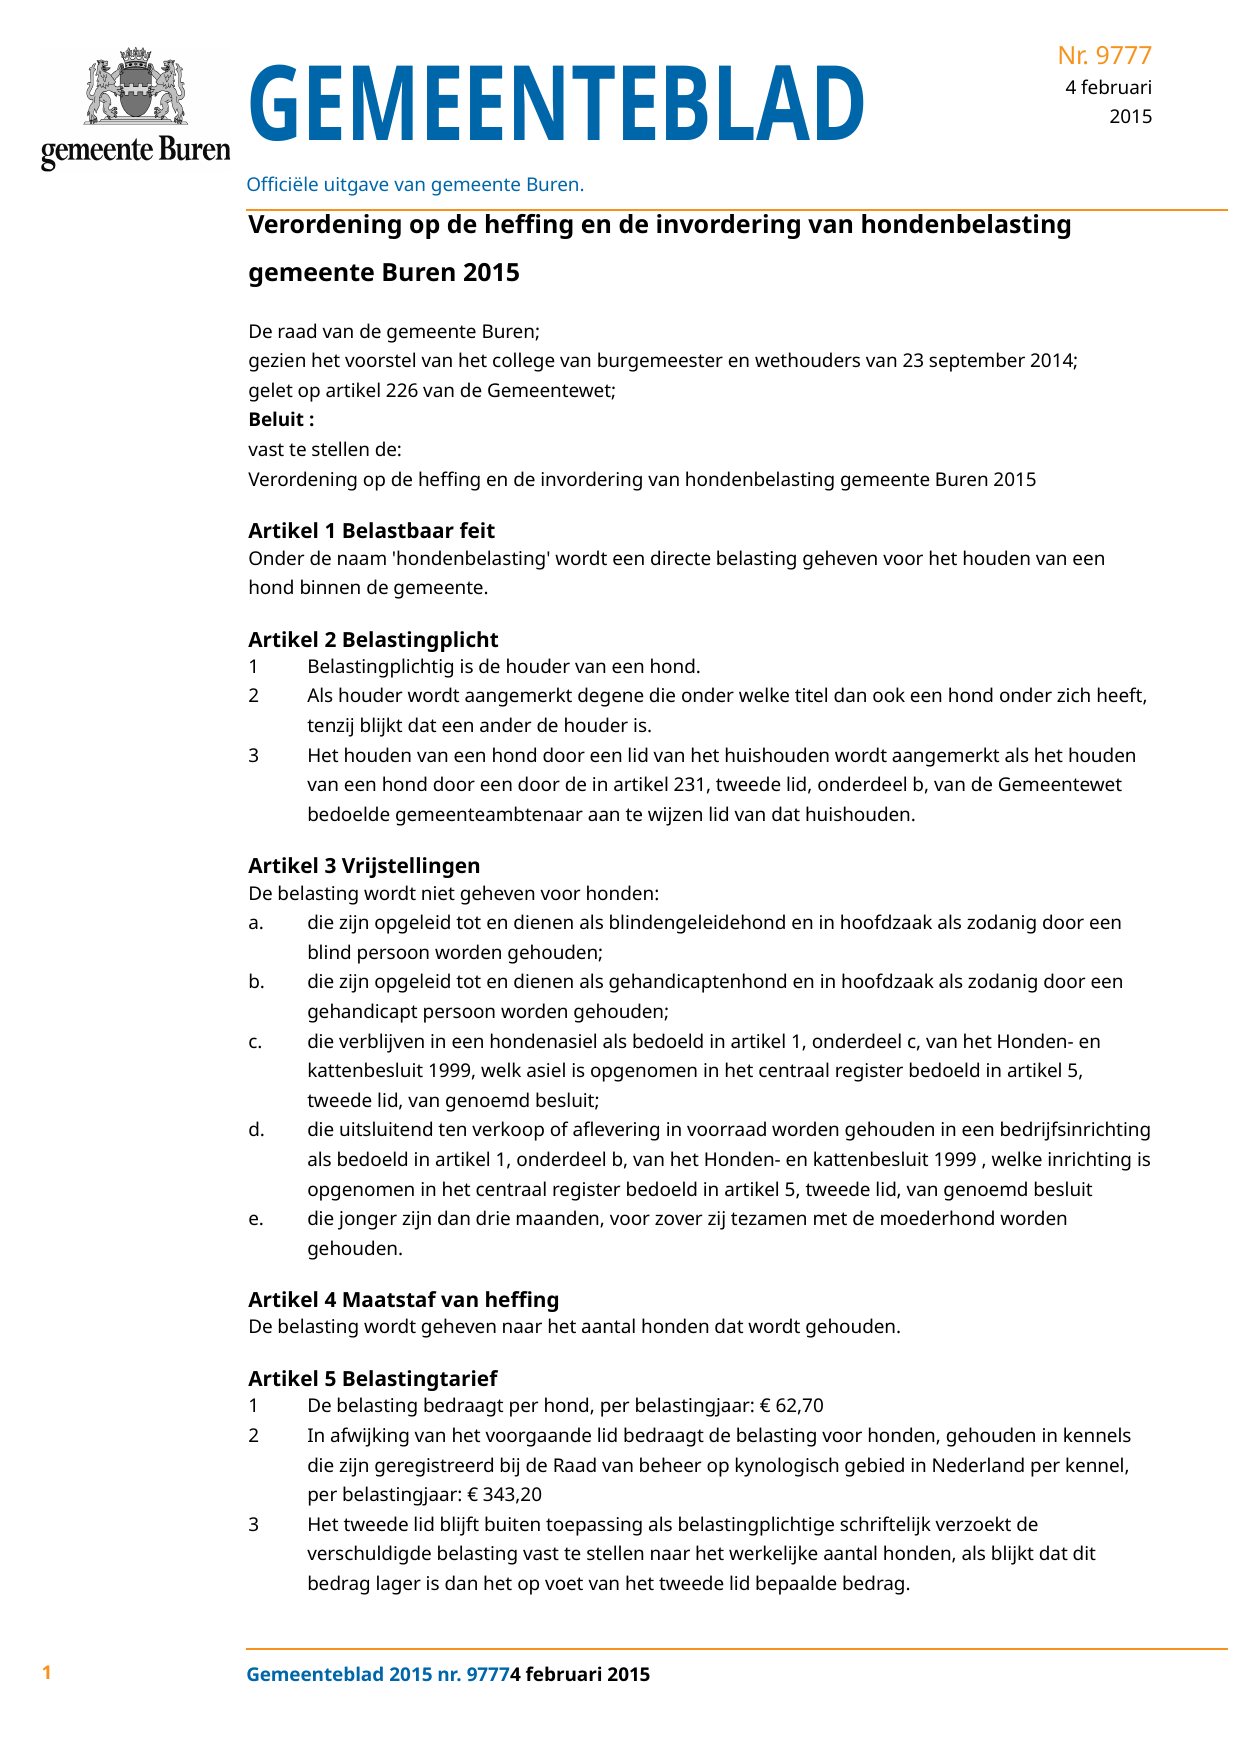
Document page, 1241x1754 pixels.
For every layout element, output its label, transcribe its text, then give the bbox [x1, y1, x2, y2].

list die verblijven in een hondenasiel als bedoeld in artikel 1, onderdeel c, van het Honden- en kattenbesluit 1999, welk asiel is opgenomen in het centraal register bedoeld in artikel 5, tweede lid, van genoemd besluit; [248, 1028, 1152, 1113]
text De belasting wordt niet geheven voor honden: [248, 880, 1152, 906]
text De belasting wordt geheven naar het aantal honden dat wordt gehouden. [248, 1314, 1152, 1339]
list In afwijking van het voorgaande lid bedraagt de belasting voor honden, gehouden in kennels die zijn geregistreerd bij de Raad van beheer op kynologisch gebied in Nederland per kennel, per belastingjaar: € 343,20 [248, 1422, 1152, 1507]
text gelet op artikel 226 van de Gemeentewet; [248, 377, 1152, 403]
text De raad van de gemeente Buren; [248, 318, 1152, 344]
list die zijn opgeleid tot en dienen als blindengeleidehond en in hoofdzaak als zodanig door een blind persoon worden gehouden; [248, 909, 1152, 965]
text Verordening op de heffing en de invordering van hondenbelasting gemeente Buren 2015 [248, 466, 1152, 492]
picture [41, 47, 231, 172]
text Artikel 2 Belastingplicht [248, 625, 1152, 653]
text gezien het voorstel van het college van burgemeester en wethouders van 23 september 2014; [248, 347, 1152, 373]
text vast te stellen de: [248, 436, 1152, 462]
text Artikel 4 Maatstaf van heffing [248, 1285, 1152, 1314]
text Onder de naam 'hondenbelasting' wordt een directe belasting geheven voor het houden van een hond binnen de gemeente. [248, 545, 1152, 600]
list Het tweede lid blijft buiten toepassing als belastingplichtige schriftelijk verzoekt de verschuldigde belasting vast te stellen naar het werkelijke aantal honden, als blijkt dat dit bedrag lager is dan het op voet van het tweede lid bepaalde bedrag. [248, 1511, 1152, 1596]
text Artikel 5 Belastingtarief [248, 1364, 1152, 1393]
text Artikel 1 Belastbaar feit [248, 516, 1152, 545]
list die uitsluitend ten verkoop of aflevering in voorraad worden gehouden in een bedrijfsinrichting als bedoeld in artikel 1, onderdeel b, van het Honden- en kattenbesluit 1999 , welke inrichting is opgenomen in het centraal register bedoeld in artikel 5, tweede lid, van genoemd besluit [248, 1117, 1152, 1201]
text Beluit : [248, 407, 1152, 432]
list die jonger zijn dan drie maanden, voor zover zij tezamen met de moederhond worden gehouden. [248, 1205, 1152, 1261]
list Als houder wordt aangemerkt degene die onder welke titel dan ook een hond onder zich heeft, tenzij blijkt dat een ander de houder is. [248, 683, 1152, 738]
list die zijn opgeleid tot en dienen als gehandicaptenhond en in hoofdzaak als zodanig door een gehandicapt persoon worden gehouden; [248, 969, 1152, 1024]
text Artikel 3 Vrijstellingen [248, 851, 1152, 880]
list Belastingplichtig is de houder van een hond. [248, 653, 1152, 679]
text Verordening op de heffing en de invordering van hondenbelasting gemeente Buren 2015 [248, 211, 1152, 288]
list De belasting bedraagt per hond, per belastingjaar: € 62,70 [248, 1393, 1152, 1418]
list Het houden van een hond door een lid van het huishouden wordt aangemerkt als het houden van een hond door een door de in artikel 231, tweede lid, onderdeel b, van de Gemeentewet bedoelde gemeenteambtenaar aan te wijzen lid van dat huishouden. [248, 742, 1152, 827]
